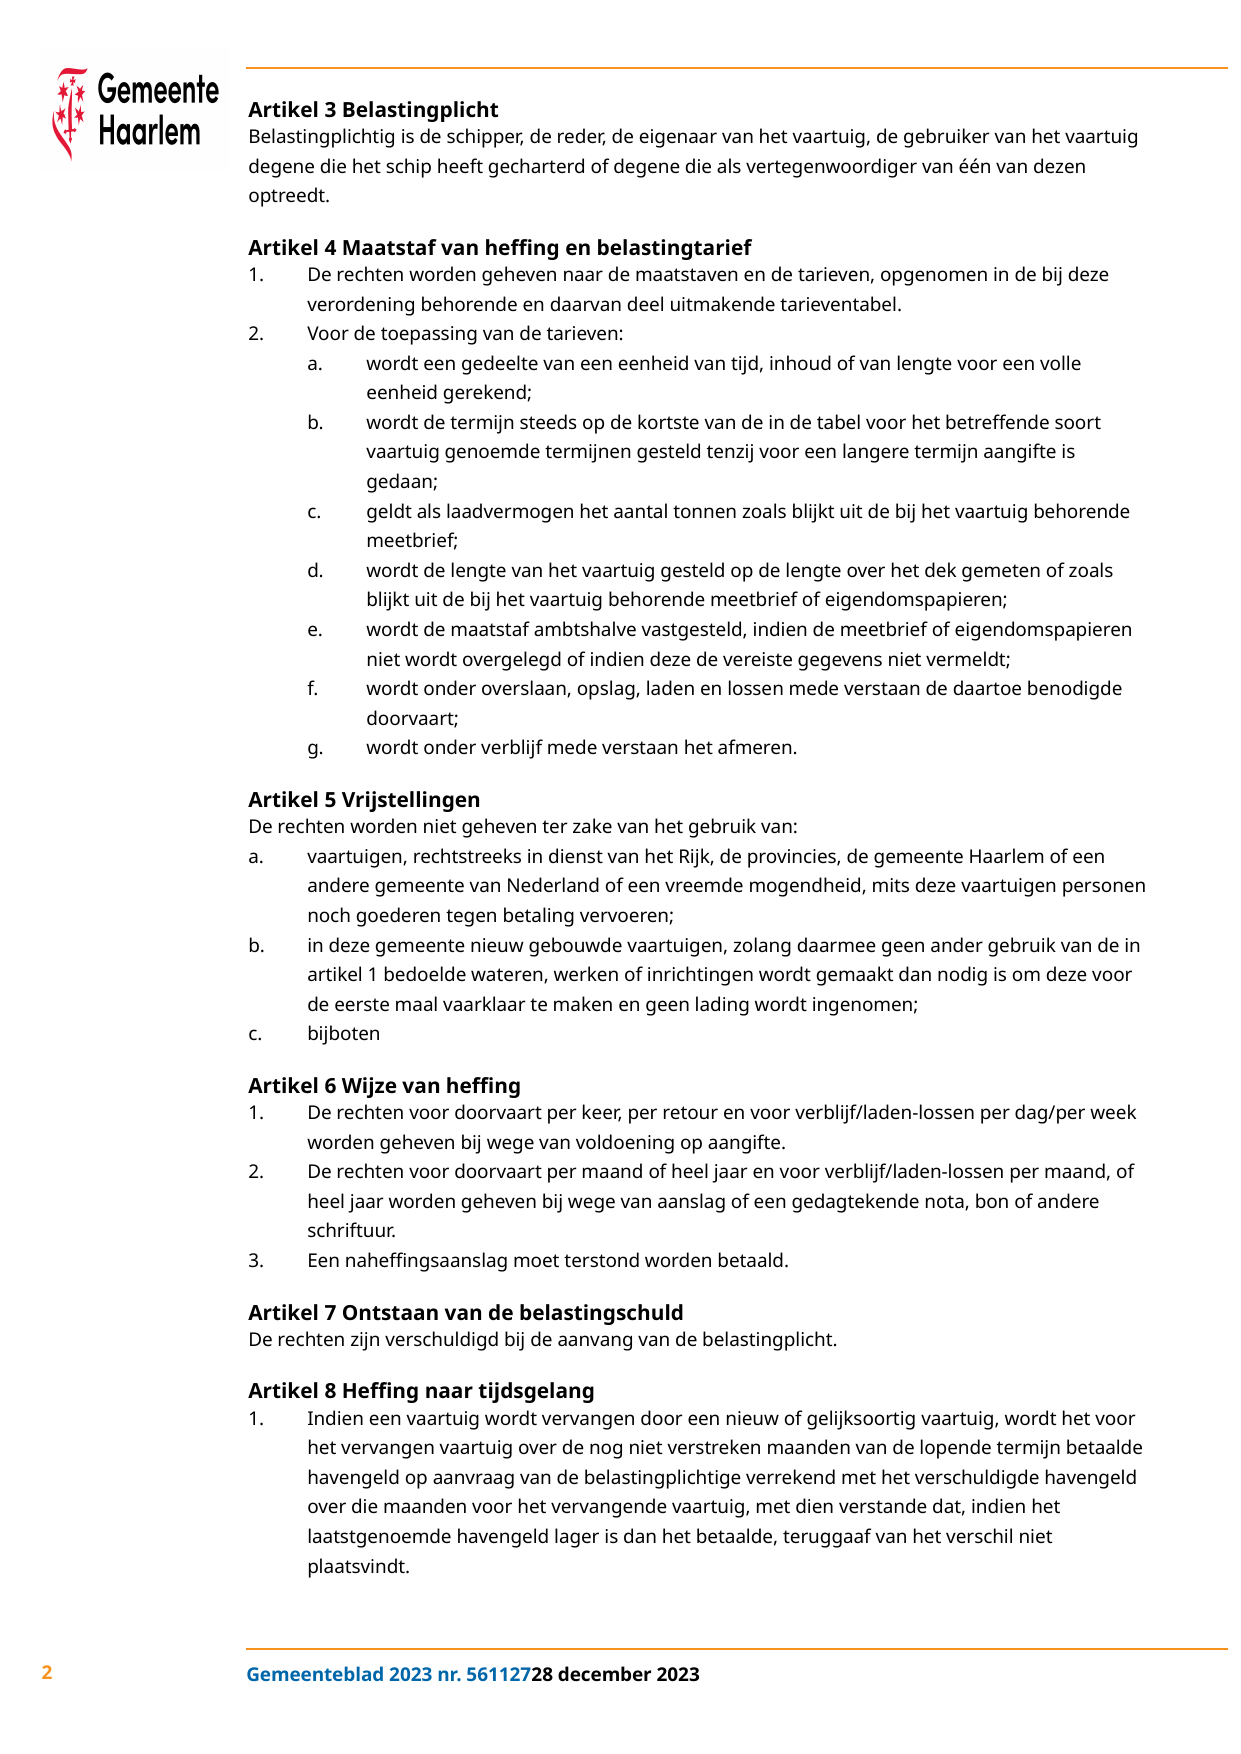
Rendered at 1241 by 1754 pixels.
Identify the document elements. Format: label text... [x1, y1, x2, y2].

list vaartuigen, rechtstreeks in dienst van het Rijk, de provincies, de gemeente Haarlem of een andere gemeente van Nederland of een vreemde mogendheid, mits deze vaartuigen personen noch goederen tegen betaling vervoeren; [248, 843, 1152, 928]
list wordt de maatstaf ambtshalve vastgesteld, indien de meetbrief of eigendomspapieren niet wordt overgelegd of indien deze de vereiste gegevens niet vermeldt; [307, 616, 1152, 672]
text Artikel 7 Ontstaan van de belastingschuld [248, 1298, 1152, 1326]
text Belastingplichtig is de schipper, de reder, de eigenaar van het vaartuig, de gebruiker van het vaartuig degene die het schip heeft gecharterd of degene die als vertegenwoordiger van één van dezen optreedt. [248, 123, 1152, 208]
list geldt als laadvermogen het aantal tonnen zoals blijkt uit de bij het vaartuig behorende meetbrief; [307, 498, 1152, 553]
text Artikel 3 Belastingplicht [248, 95, 1152, 123]
text De rechten zijn verschuldigd bij de aanvang van de belastingplicht. [248, 1326, 1152, 1352]
list wordt onder verblijf mede verstaan het afmeren. [307, 734, 1152, 760]
list De rechten worden geheven naar de maatstaven en de tarieven, opgenomen in de bij deze verordening behorende en daarvan deel uitmakende tarieventabel. [248, 261, 1152, 317]
list in deze gemeente nieuw gebouwde vaartuigen, zolang daarmee geen ander gebruik van de in artikel 1 bedoelde wateren, werken of inrichtingen wordt gemaakt dan nodig is om deze voor de eerste maal vaarklaar te maken en geen lading wordt ingenomen; [248, 932, 1152, 1017]
list Indien een vaartuig wordt vervangen door een nieuw of gelijksoortig vaartuig, wordt het voor het vervangen vaartuig over de nog niet verstreken maanden van de lopende termijn betaalde havengeld op aanvraag van de belastingplichtige verrekend met het verschuldigde havengeld over die maanden voor het vervangende vaartuig, met dien verstande dat, indien het laatstgenoemde havengeld lager is dan het betaalde, teruggaaf van het verschil niet plaatsvindt. [248, 1405, 1152, 1579]
text Artikel 4 Maatstaf van heffing en belastingtarief [248, 233, 1152, 261]
text Artikel 5 Vrijstellingen [248, 785, 1152, 813]
text Artikel 8 Heffing naar tijdsgelang [248, 1377, 1152, 1405]
text Artikel 6 Wijze van heffing [248, 1071, 1152, 1099]
list wordt de termijn steeds op de kortste van de in de tabel voor het betreffende soort vaartuig genoemde termijnen gesteld tenzij voor een langere termijn aangifte is gedaan; [307, 409, 1152, 494]
list Een naheffingsaanslag moet terstond worden betaald. [248, 1247, 1152, 1273]
list De rechten voor doorvaart per maand of heel jaar en voor verblijf/laden-lossen per maand, of heel jaar worden geheven bij wege van aanslag of een gedagtekende nota, bon of andere schriftuur. [248, 1158, 1152, 1243]
picture [41, 47, 231, 172]
list wordt een gedeelte van een eenheid van tijd, inhoud of van lengte voor een volle eenheid gerekend; [307, 350, 1152, 405]
text De rechten worden niet geheven ter zake van het gebruik van: [248, 813, 1152, 839]
list Voor de toepassing van de tarieven: [248, 320, 1152, 346]
list De rechten voor doorvaart per keer, per retour en voor verblijf/laden-lossen per dag/per week worden geheven bij wege van voldoening op aangifte. [248, 1099, 1152, 1155]
list wordt onder overslaan, opslag, laden en lossen mede verstaan de daartoe benodigde doorvaart; [307, 675, 1152, 731]
list wordt de lengte van het vaartuig gesteld op de lengte over het dek gemeten of zoals blijkt uit de bij het vaartuig behorende meetbrief of eigendomspapieren; [307, 557, 1152, 612]
list bijboten [248, 1021, 1152, 1046]
